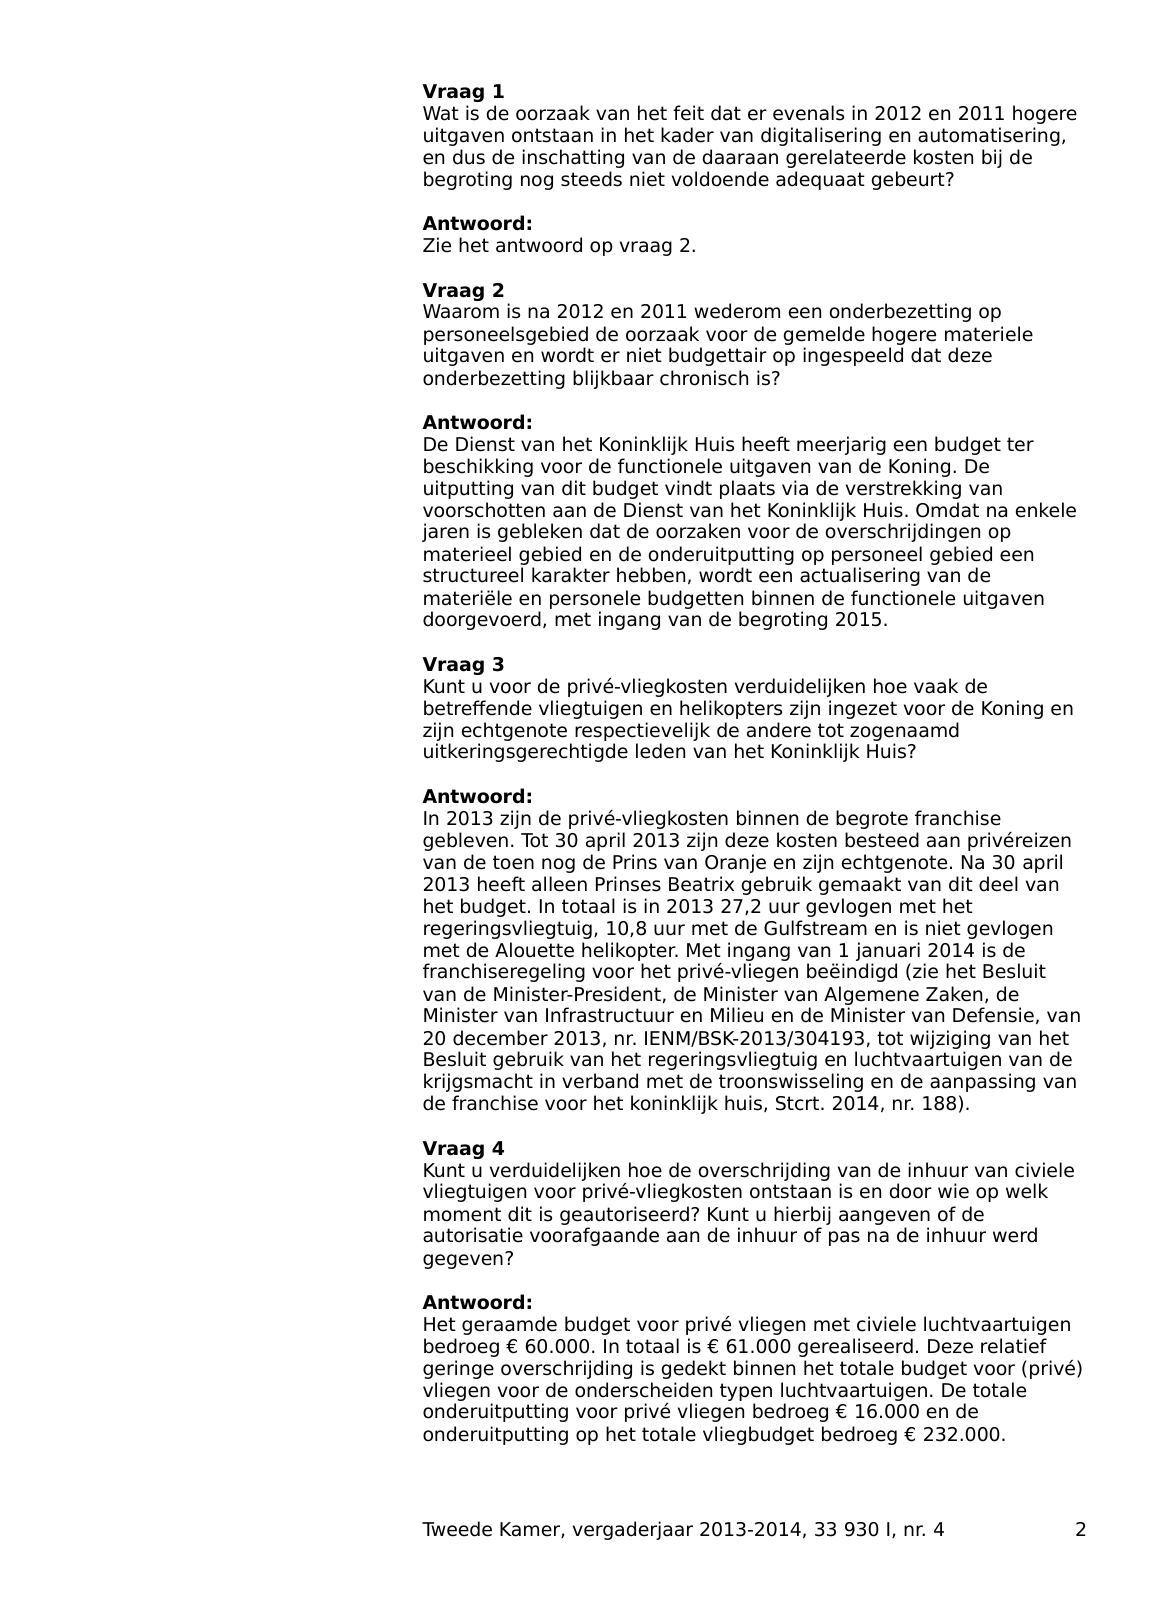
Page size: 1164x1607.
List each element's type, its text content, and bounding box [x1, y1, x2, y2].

text Zie het antwoord op vraag 2. [422, 235, 1087, 257]
text Antwoord: [422, 1292, 1087, 1313]
text Vraag 2 [422, 279, 1087, 301]
text Het geraamde budget voor privé vliegen met civiele luchtvaartuigen bedroeg € 60.000. In totaal is € 61.000 gerealiseerd. Deze relatief geringe overschrijding is gedekt binnen het totale budget voor (privé) vliegen voor de onderscheiden typen luchtvaartuigen. De totale onderuitputting voor privé vliegen bedroeg € 16.000 en de onderuitputting op het totale vliegbudget bedroeg € 232.000. [422, 1313, 1087, 1445]
text Antwoord: [422, 213, 1087, 235]
text Antwoord: [422, 786, 1087, 808]
text Wat is de oorzaak van het feit dat er evenals in 2012 en 2011 hogere uitgaven ontstaan in het kader van digitalisering en automatisering, en dus de inschatting van de daaraan gerelateerde kosten bij de begroting nog steeds niet voldoende adequaat gebeurt? [422, 103, 1087, 191]
text Vraag 3 [422, 653, 1087, 676]
text Kunt u voor de privé-vliegkosten verduidelijken hoe vaak de betreffende vliegtuigen en helikopters zijn ingezet voor de Koning en zijn echtgenote respectievelijk de andere tot zogenaamd uitkeringsgerechtigde leden van het Koninklijk Huis? [422, 676, 1087, 763]
text Vraag 1 [422, 81, 1087, 103]
text De Dienst van het Koninklijk Huis heeft meerjarig een budget ter beschikking voor de functionele uitgaven van de Koning. De uitputting van dit budget vindt plaats via de verstrekking van voorschotten aan de Dienst van het Koninklijk Huis. Omdat na enkele jaren is gebleken dat de oorzaken voor de overschrijdingen op materieel gebied en de onderuitputting op personeel gebied een structureel karakter hebben, wordt een actualisering van de materiële en personele budgetten binnen de functionele uitgaven doorgevoerd, met ingang van de begroting 2015. [422, 433, 1087, 631]
text In 2013 zijn de privé-vliegkosten binnen de begrote franchise gebleven. Tot 30 april 2013 zijn deze kosten besteed aan privéreizen van de toen nog de Prins van Oranje en zijn echtgenote. Na 30 april 2013 heeft alleen Prinses Beatrix gebruik gemaakt van dit deel van het budget. In totaal is in 2013 27,2 uur gevlogen met het regeringsvliegtuig, 10,8 uur met de Gulfstream en is niet gevlogen met de Alouette helikopter. Met ingang van 1 januari 2014 is de franchiseregeling voor het privé-vliegen beëindigd (zie het Besluit van de Minister-President, de Minister van Algemene Zaken, de Minister van Infrastructuur en Milieu en de Minister van Defensie, van 20 december 2013, nr. IENM/BSK-2013/304193, tot wijziging van het Besluit gebruik van het regeringsvliegtuig en luchtvaartuigen van de krijgsmacht in verband met de troonswisseling en de aanpassing van de franchise voor het koninklijk huis, Stcrt. 2014, nr. 188). [422, 808, 1087, 1115]
text Waarom is na 2012 en 2011 wederom een onderbezetting op personeelsgebied de oorzaak voor de gemelde hogere materiele uitgaven en wordt er niet budgettair op ingespeeld dat deze onderbezetting blijkbaar chronisch is? [422, 301, 1087, 389]
text Antwoord: [422, 412, 1087, 433]
text Vraag 4 [422, 1137, 1087, 1159]
text Kunt u verduidelijken hoe de overschrijding van de inhuur van civiele vliegtuigen voor privé-vliegkosten ontstaan is en door wie op welk moment dit is geautoriseerd? Kunt u hierbij aangeven of de autorisatie voorafgaande aan de inhuur of pas na de inhuur werd gegeven? [422, 1159, 1087, 1269]
